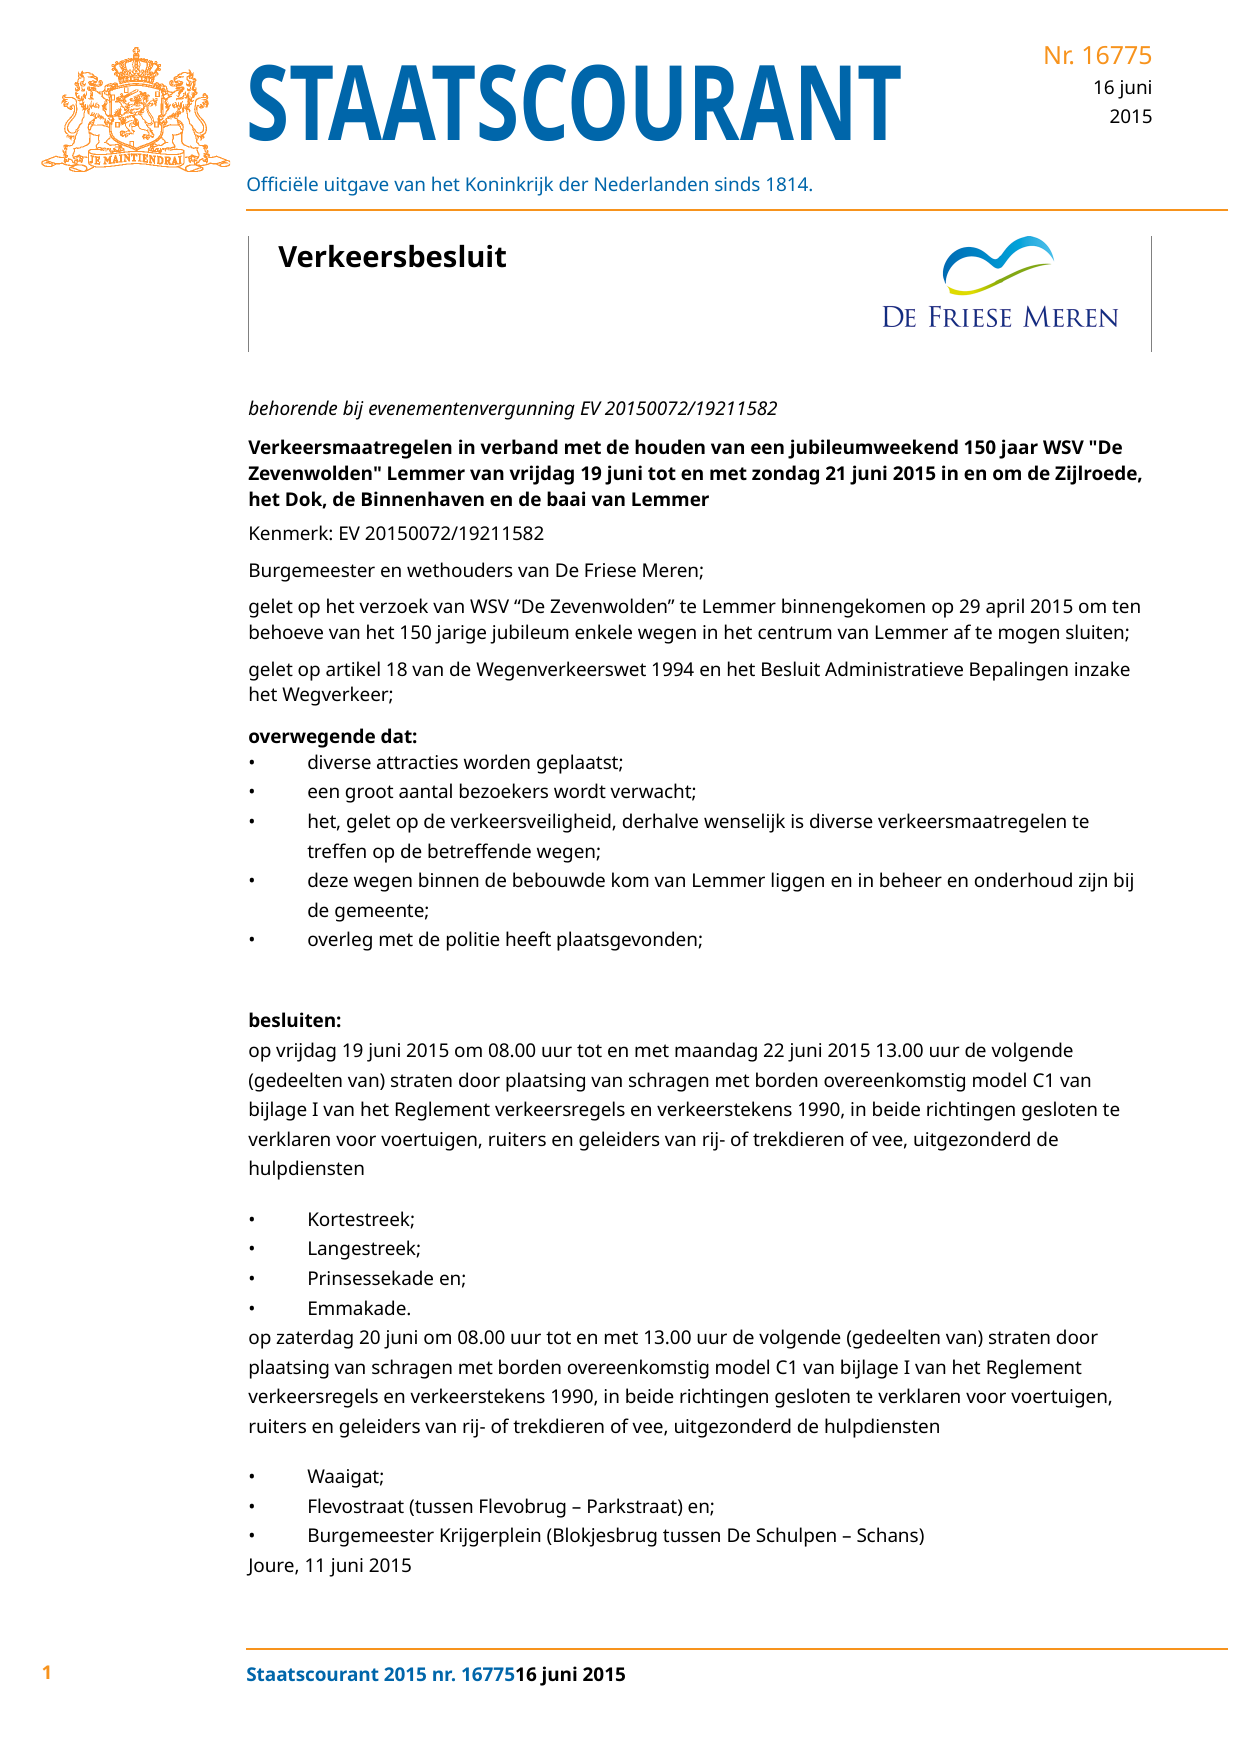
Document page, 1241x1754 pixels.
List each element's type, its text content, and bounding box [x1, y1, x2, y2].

list Prinsessekade en; [248, 1265, 1152, 1291]
text Joure, 11 juni 2015 [248, 1552, 1152, 1578]
list Flevostraat (tussen Flevobrug – Parkstraat) en; [248, 1493, 1152, 1519]
list Kortestreek; [248, 1206, 1152, 1232]
picture [882, 236, 1119, 327]
list het, gelet op de verkeersveiligheid, derhalve wenselijk is diverse verkeersmaatregelen te treffen op de betreffende wegen; [248, 808, 1152, 864]
list een groot aantal bezoekers wordt verwacht; [248, 779, 1152, 804]
list overleg met de politie heeft plaatsgevonden; [248, 927, 1152, 952]
list Burgemeester Krijgerplein (Blokjesbrug tussen De Schulpen – Schans) [248, 1523, 1152, 1548]
list deze wegen binnen de bebouwde kom van Lemmer liggen en in beheer en onderhoud zijn bij de gemeente; [248, 867, 1152, 923]
text op zaterdag 20 juni om 08.00 uur tot en met 13.00 uur de volgende (gedeelten van) straten door plaatsing van schragen met borden overeenkomstig model C1 van bijlage I van het Reglement verkeersregels en verkeerstekens 1990, in beide richtingen gesloten te verklaren voor voertuigen, ruiters en geleiders van rij- of trekdieren of vee, uitgezonderd de hulpdiensten [248, 1324, 1152, 1439]
table_header [850, 236, 1151, 352]
table_header Verkeersbesluit [249, 236, 850, 352]
list Waaigat; [248, 1463, 1152, 1489]
text Burgemeester en wethouders van De Friese Meren; [248, 557, 1152, 582]
text gelet op artikel 18 van de Wegenverkeerswet 1994 en het Besluit Administratieve Bepalingen inzake het Wegverkeer; [248, 656, 1152, 707]
text Kenmerk: EV 20150072/19211582 [248, 520, 1152, 546]
text gelet op het verzoek van WSV “De Zevenwolden” te Lemmer binnengekomen op 29 april 2015 om ten behoeve van het 150 jarige jubileum enkele wegen in het centrum van Lemmer af te mogen sluiten; [248, 593, 1152, 645]
picture [41, 47, 231, 172]
text behorende bij evenementenvergunning EV 20150072/19211582 [248, 395, 1152, 421]
list Langestreek; [248, 1236, 1152, 1261]
text overwegende dat: [248, 723, 1152, 749]
text Verkeersmaatregelen in verband met de houden van een jubileumweekend 150 jaar WSV "De Zevenwolden" Lemmer van vrijdag 19 juni tot en met zondag 21 juni 2015 in en om de Zijlroede, het Dok, de Binnenhaven en de baai van Lemmer [248, 434, 1152, 512]
text besluiten: [248, 1008, 1152, 1033]
list diverse attracties worden geplaatst; [248, 749, 1152, 775]
list Emmakade. [248, 1295, 1152, 1321]
text op vrijdag 19 juni 2015 om 08.00 uur tot en met maandag 22 juni 2015 13.00 uur de volgende (gedeelten van) straten door plaatsing van schragen met borden overeenkomstig model C1 van bijlage I van het Reglement verkeersregels en verkeerstekens 1990, in beide richtingen gesloten te verklaren voor voertuigen, ruiters en geleiders van rij- of trekdieren of vee, uitgezonderd de hulpdiensten [248, 1037, 1152, 1181]
